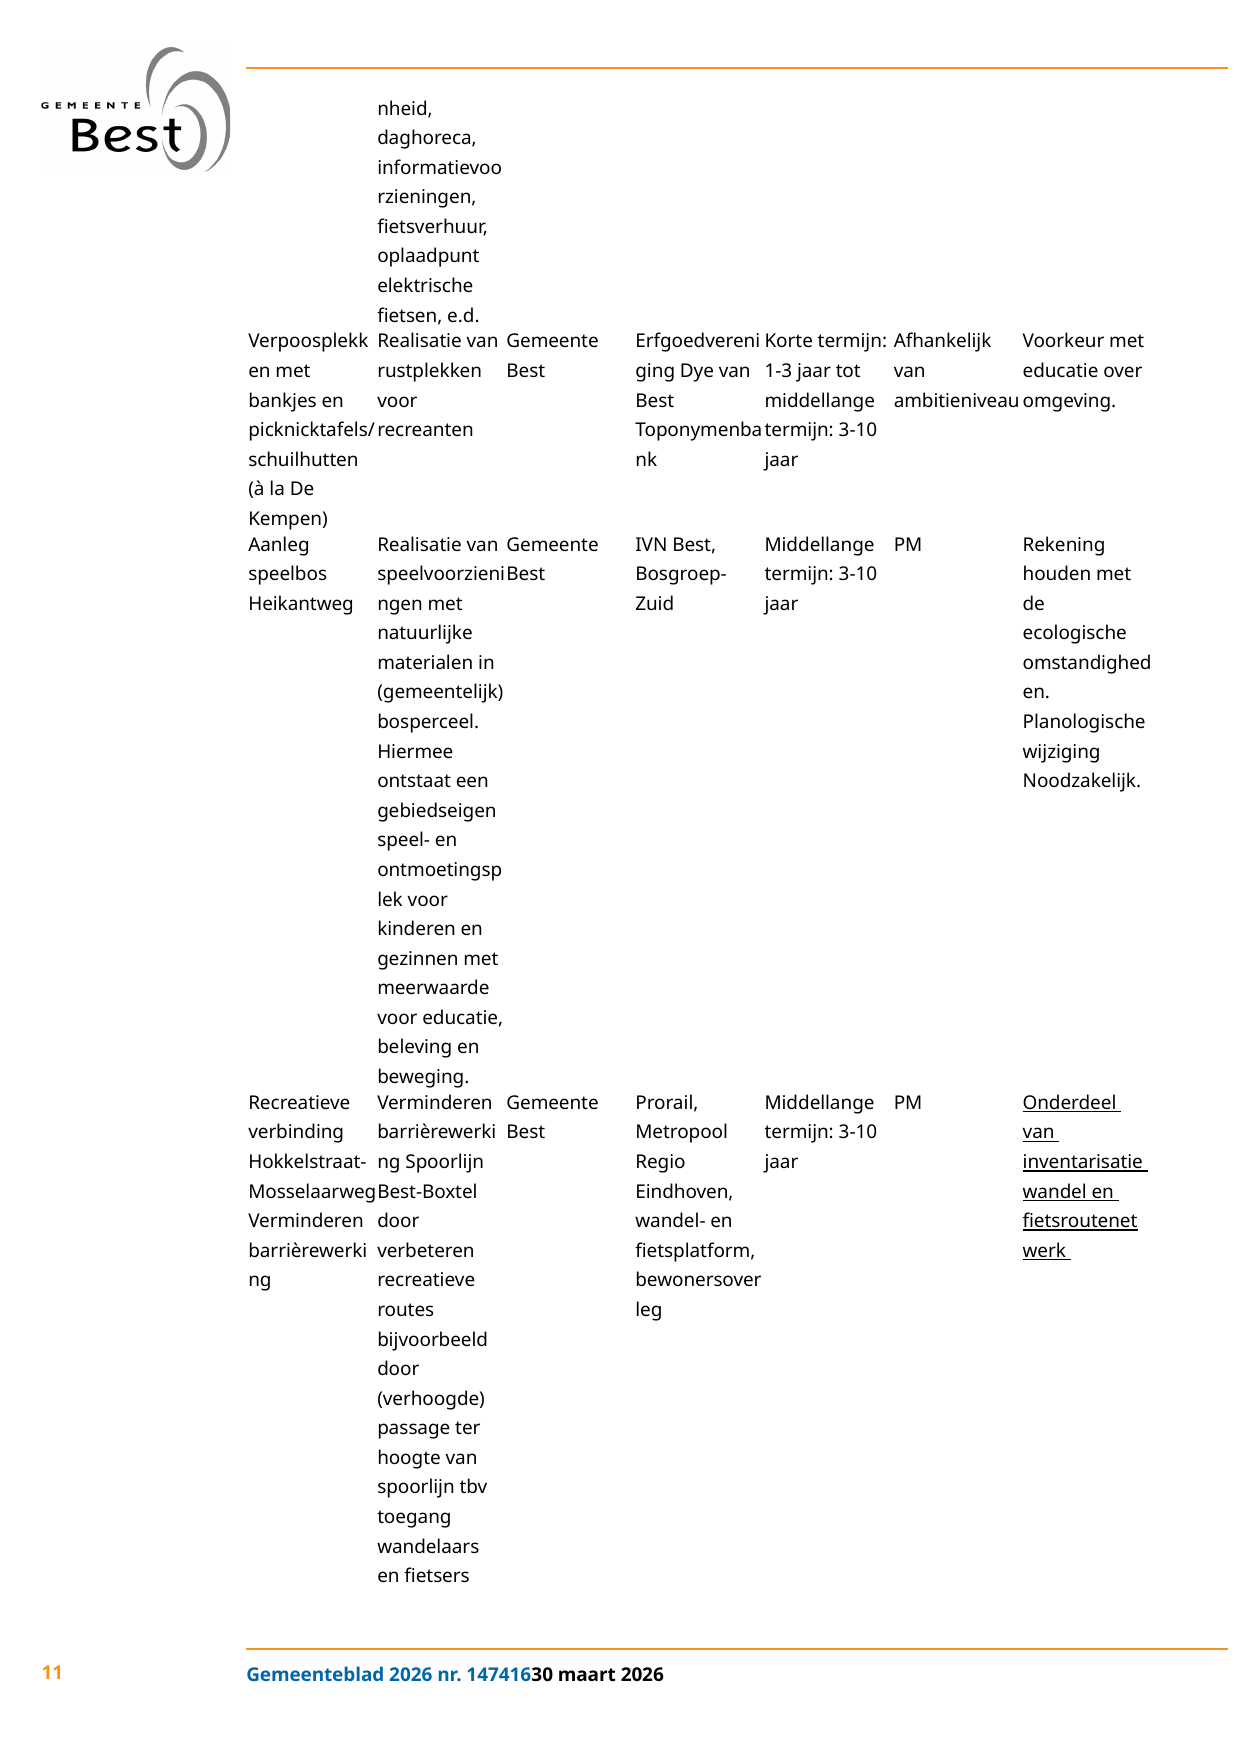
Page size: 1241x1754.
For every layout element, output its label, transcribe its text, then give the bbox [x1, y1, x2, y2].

table_cell Recreatieve verbinding Hokkelstraat-Mosselaarweg Verminderen barrièrewerking [248, 1089, 377, 1588]
table_cell [1023, 95, 1152, 328]
table_cell Erfgoedvereniging Dye van Best Toponymenbank [635, 328, 764, 531]
table_cell [506, 95, 635, 328]
picture [41, 47, 231, 172]
table_cell Aanleg speelbos Heikantweg [248, 531, 377, 1089]
table_cell Verpoosplekken met bankjes en picknicktafels/schuilhutten (à la De Kempen) [248, 328, 377, 531]
table_cell [635, 95, 764, 328]
table_cell PM [894, 1089, 1022, 1588]
table_cell nheid, daghoreca, informatievoorzieningen, fietsverhuur, oplaadpunt elektrische fietsen, e.d. [377, 95, 506, 328]
table_cell Realisatie van speelvoorzieningen met natuurlijke materialen in (gemeentelijk) bosperceel. Hiermee ontstaat een gebiedseigen speel- en ontmoetingsplek voor kinderen en gezinnen met meerwaarde voor educatie, beleving en beweging. [377, 531, 506, 1089]
table_cell Gemeente Best [506, 328, 635, 531]
table_cell Rekening houden met de ecologische omstandigheden. Planologische wijziging Noodzakelijk. [1023, 531, 1152, 1089]
table_cell Gemeente Best [506, 1089, 635, 1588]
table_cell Middellange termijn: 3-10 jaar [764, 531, 893, 1089]
table_cell Prorail, Metropool Regio Eindhoven, wandel- en fietsplatform, bewonersoverleg [635, 1089, 764, 1588]
table_cell Korte termijn: 1-3 jaar tot middellange termijn: 3-10 jaar [764, 328, 893, 531]
table_cell Voorkeur met educatie over omgeving. [1023, 328, 1152, 531]
table_cell [764, 95, 893, 328]
table_cell [894, 95, 1022, 328]
table_cell Gemeente Best [506, 531, 635, 1089]
table_cell Afhankelijk van ambitieniveau [894, 328, 1022, 531]
table_cell Verminderen barrièrewerking Spoorlijn Best-Boxtel door verbeteren recreatieve routes bijvoorbeeld door (verhoogde) passage ter hoogte van spoorlijn tbv toegang wandelaars en fietsers [377, 1089, 506, 1588]
table_cell Middellange termijn: 3-10 jaar [764, 1089, 893, 1588]
table_cell PM [894, 531, 1022, 1089]
table_cell Onderdeel van inventarisatie wandel en fietsroutenetwerk [1023, 1089, 1152, 1588]
table_cell Realisatie van rustplekken voor recreanten [377, 328, 506, 531]
table_cell [248, 95, 377, 328]
table_cell IVN Best, Bosgroep-Zuid [635, 531, 764, 1089]
